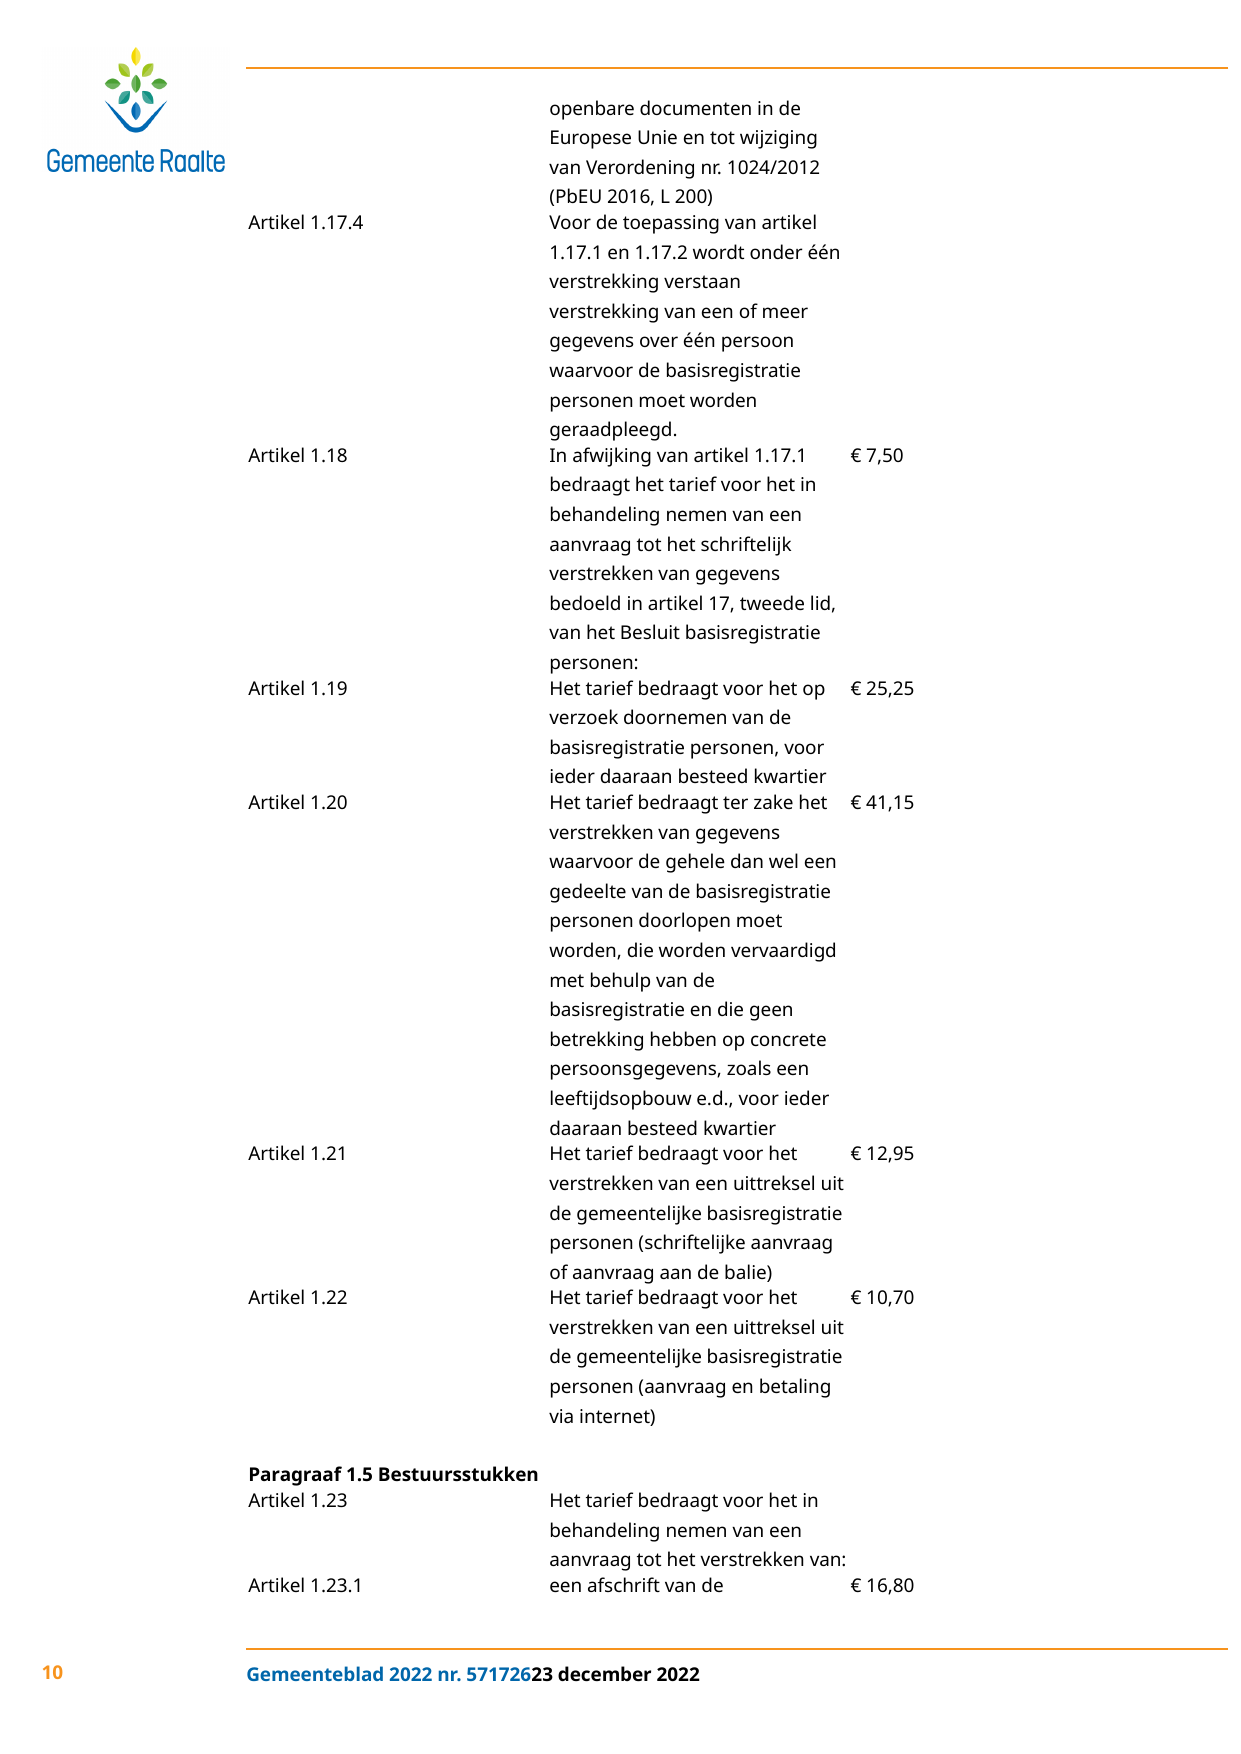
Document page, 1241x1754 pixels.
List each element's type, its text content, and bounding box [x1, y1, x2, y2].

table_cell In afwijking van artikel 1.17.1 bedraagt het tarief voor het in behandeling nemen van een aanvraag tot het schriftelijk verstrekken van gegevens bedoeld in artikel 17, tweede lid, van het Besluit basisregistratie personen: [549, 442, 850, 675]
table_cell Het tarief bedraagt ter zake het verstrekken van gegevens waarvoor de gehele dan wel een gedeelte van de basisregistratie personen doorlopen moet worden, die worden vervaardigd met behulp van de basisregistratie en die geen betrekking hebben op concrete persoonsgegevens, zoals een leeftijdsopbouw e.d., voor ieder daaraan besteed kwartier [549, 789, 850, 1141]
table_cell Artikel 1.23 [248, 1487, 549, 1572]
table_cell € 12,95 [850, 1141, 1152, 1284]
table_cell € 7,50 [850, 442, 1152, 675]
table_cell Artikel 1.17.4 [248, 209, 549, 442]
table_cell Het tarief bedraagt voor het verstrekken van een uittreksel uit de gemeentelijke basisregistratie personen (aanvraag en betaling via internet) [549, 1285, 850, 1429]
table_cell een afschrift van de [549, 1572, 850, 1598]
table_cell [850, 95, 1152, 209]
table_cell € 10,70 [850, 1285, 1152, 1429]
table_cell [850, 1487, 1152, 1572]
table_cell Artikel 1.19 [248, 675, 549, 789]
table_cell Artikel 1.23.1 [248, 1572, 549, 1598]
table_cell Het tarief bedraagt voor het op verzoek doornemen van de basisregistratie personen, voor ieder daaraan besteed kwartier [549, 675, 850, 789]
table_cell Het tarief bedraagt voor het verstrekken van een uittreksel uit de gemeentelijke basisregistratie personen (schriftelijke aanvraag of aanvraag aan de balie) [549, 1141, 850, 1284]
table_cell € 41,15 [850, 789, 1152, 1141]
table_cell [850, 209, 1152, 442]
table_cell € 25,25 [850, 675, 1152, 789]
table_header Paragraaf 1.5 Bestuursstukken [248, 1462, 850, 1487]
table_cell Voor de toepassing van artikel 1.17.1 en 1.17.2 wordt onder één verstrekking verstaan verstrekking van een of meer gegevens over één persoon waarvoor de basisregistratie personen moet worden geraadpleegd. [549, 209, 850, 442]
table_cell Artikel 1.22 [248, 1285, 549, 1429]
table_cell Artikel 1.18 [248, 442, 549, 675]
table_cell [248, 95, 549, 209]
table_cell openbare documenten in de Europese Unie en tot wijziging van Verordening nr. 1024/2012 (PbEU 2016, L 200) [549, 95, 850, 209]
table_cell € 16,80 [850, 1572, 1152, 1598]
table_header [850, 1462, 1152, 1487]
picture [41, 47, 231, 172]
table_cell Het tarief bedraagt voor het in behandeling nemen van een aanvraag tot het verstrekken van: [549, 1487, 850, 1572]
table_cell Artikel 1.20 [248, 789, 549, 1141]
table_cell Artikel 1.21 [248, 1141, 549, 1284]
